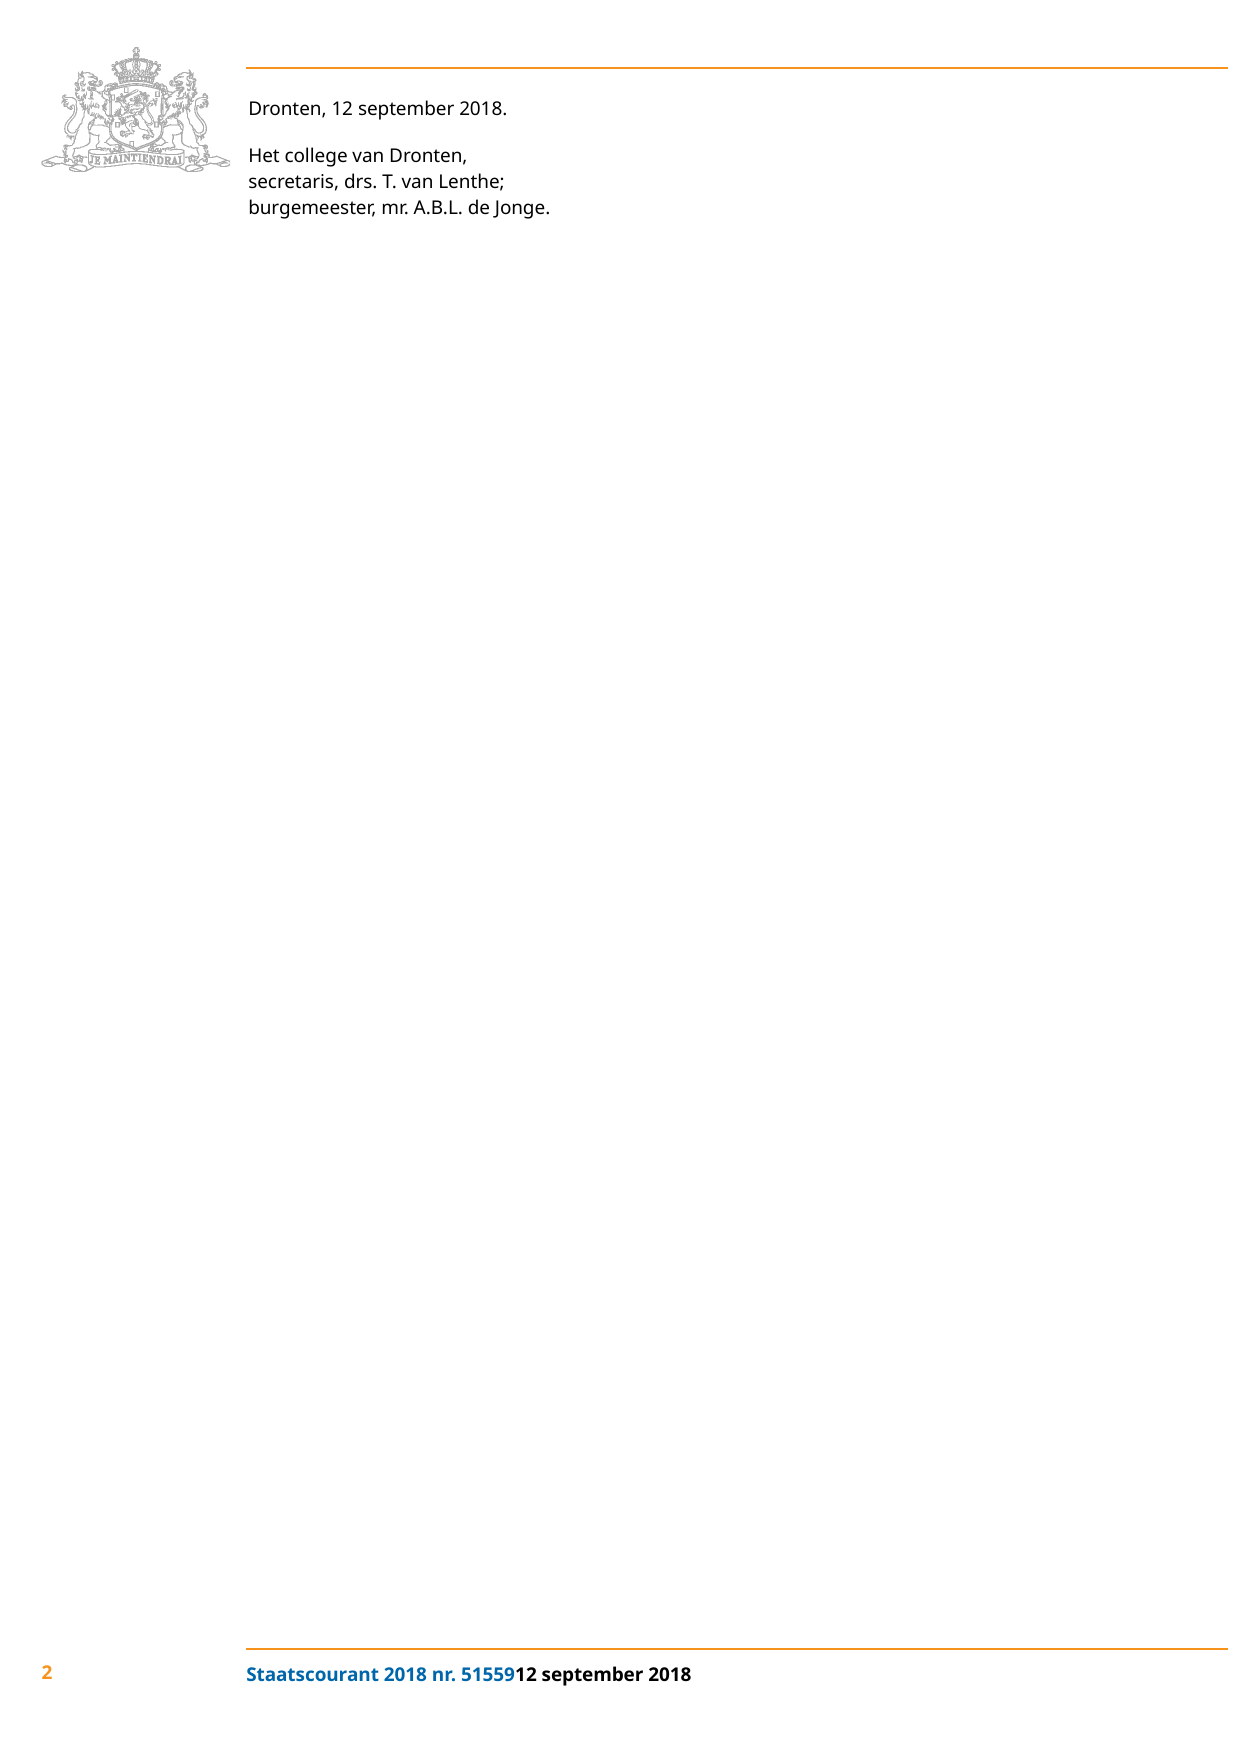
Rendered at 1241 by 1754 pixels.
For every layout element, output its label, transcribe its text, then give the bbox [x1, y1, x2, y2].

text secretaris, drs. T. van Lenthe; [248, 168, 1152, 194]
picture [41, 47, 231, 172]
text Het college van Dronten, [248, 143, 1152, 168]
text Dronten, 12 september 2018. [248, 95, 1152, 121]
text burgemeester, mr. A.B.L. de Jonge. [248, 194, 1152, 220]
